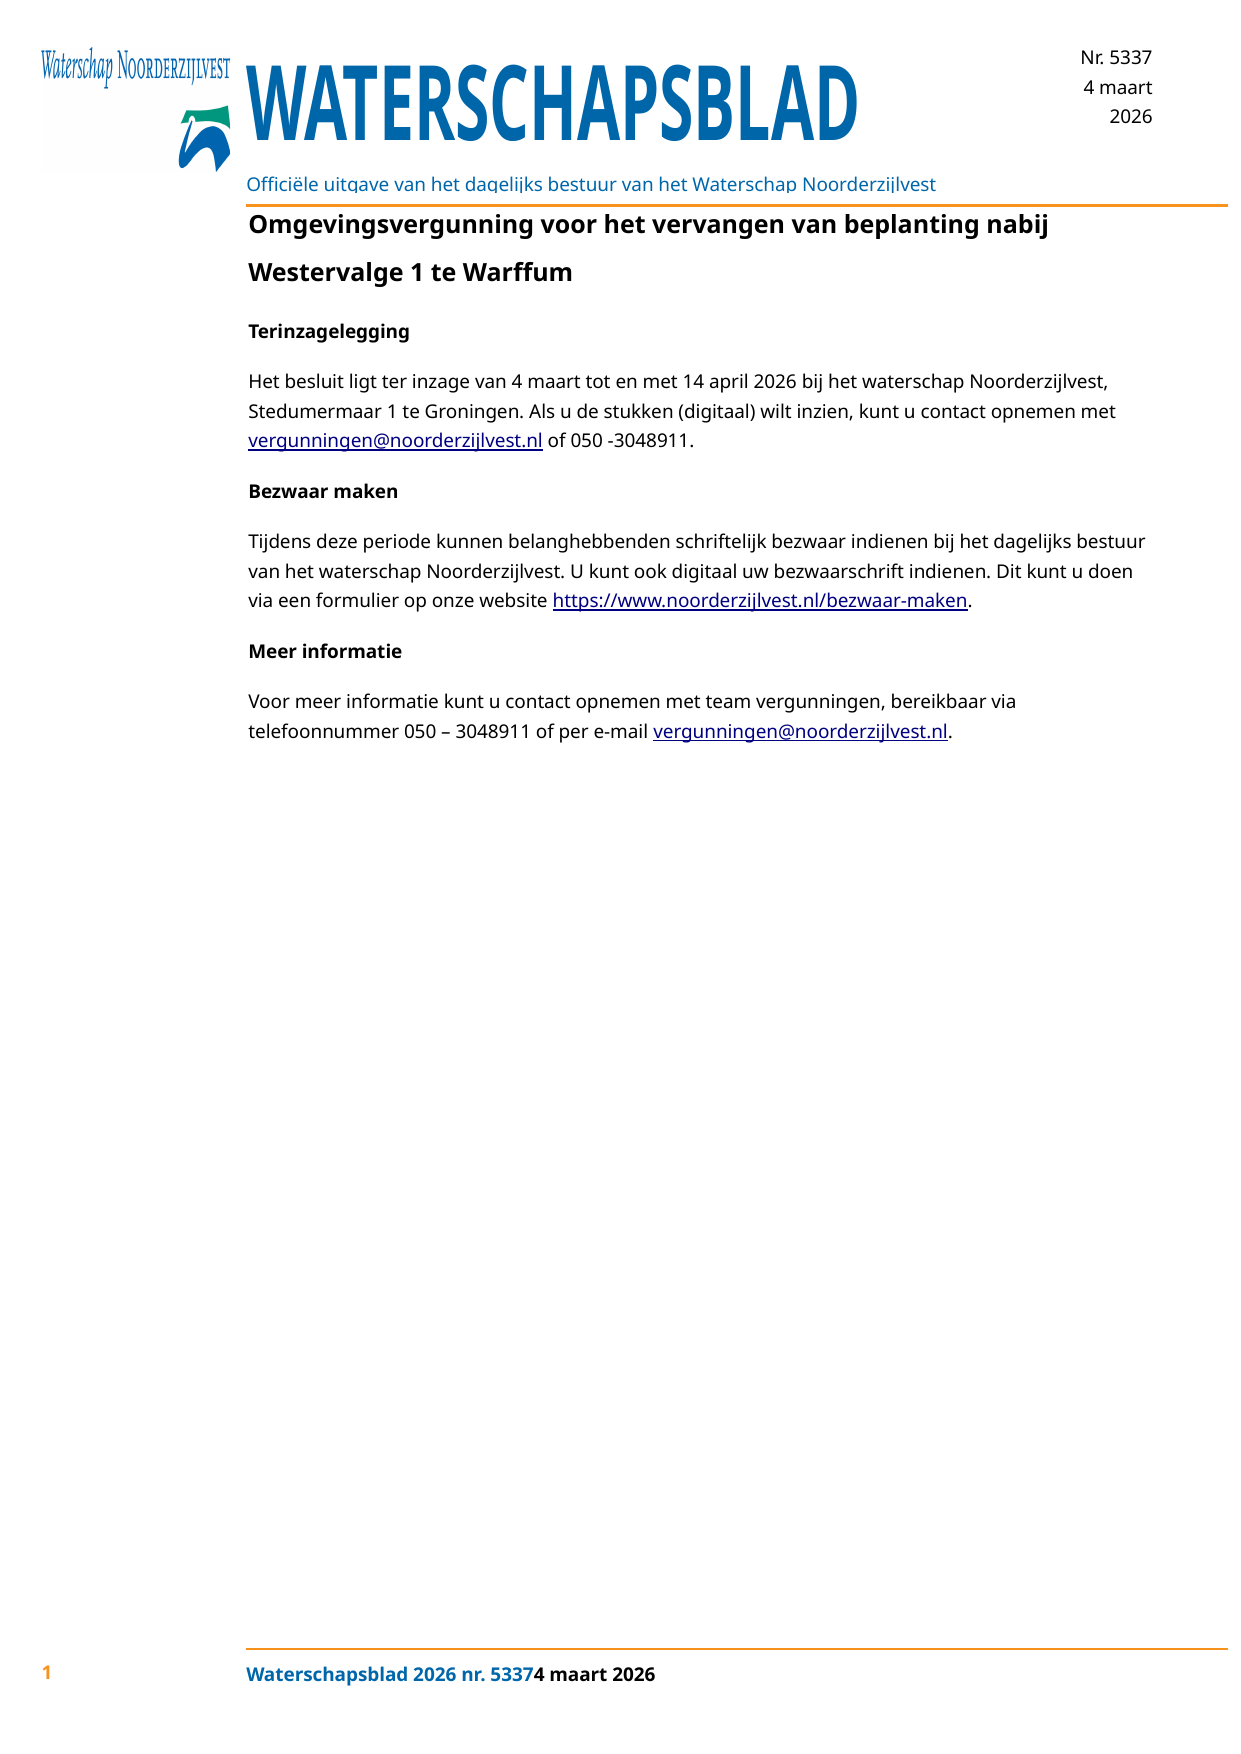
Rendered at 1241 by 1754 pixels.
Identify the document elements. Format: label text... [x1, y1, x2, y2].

text Bezwaar maken [248, 478, 1152, 504]
text Omgevingsvergunning voor het vervangen van beplanting nabij Westervalge 1 te Warffum [248, 207, 1152, 288]
text Het besluit ligt ter inzage van 4 maart tot en met 14 april 2026 bij het waterschap Noorderzijlvest, Stedumermaar 1 te Groningen. Als u de stukken (digitaal) wilt inzien, kunt u contact opnemen met vergunningen@noorderzijlvest.nl of 050 -3048911. [248, 368, 1152, 453]
text Terinzagelegging [248, 318, 1152, 344]
text Meer informatie [248, 638, 1152, 664]
text Tijdens deze periode kunnen belanghebbenden schriftelijk bezwaar indienen bij het dagelijks bestuur van het waterschap Noorderzijlvest. U kunt ook digitaal uw bezwaarschrift indienen. Dit kunt u doen via een formulier op onze website https://www.noorderzijlvest.nl/bezwaar-maken. [248, 528, 1152, 613]
text Voor meer informatie kunt u contact opnemen met team vergunningen, bereikbaar via telefoonnummer 050 – 3048911 of per e-mail vergunningen@noorderzijlvest.nl. [248, 688, 1152, 744]
picture [41, 47, 231, 172]
